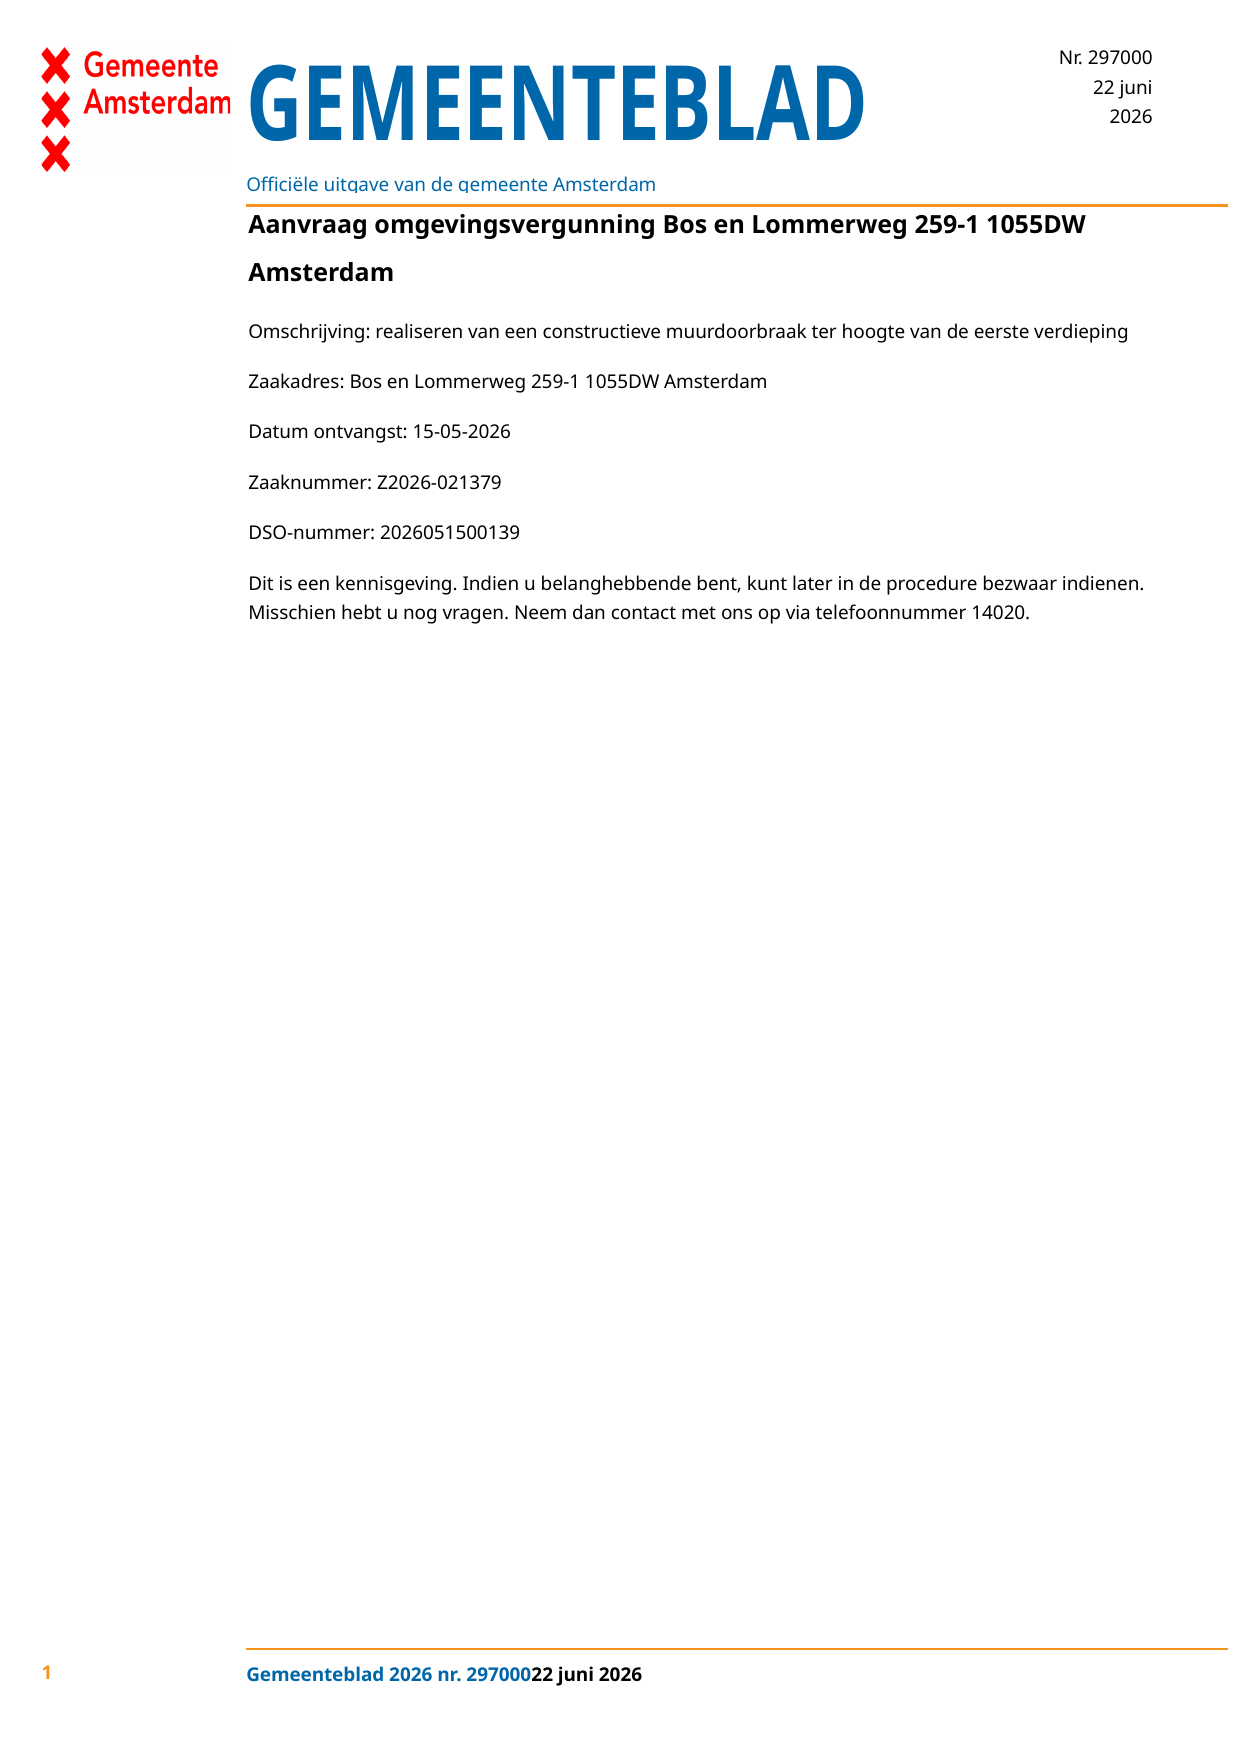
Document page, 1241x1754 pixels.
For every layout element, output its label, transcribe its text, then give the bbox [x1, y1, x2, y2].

text Omschrijving: realiseren van een constructieve muurdoorbraak ter hoogte van de eerste verdieping [248, 318, 1152, 344]
text Aanvraag omgevingsvergunning Bos en Lommerweg 259-1 1055DW Amsterdam [248, 207, 1152, 288]
text Dit is een kennisgeving. Indien u belanghebbende bent, kunt later in de procedure bezwaar indienen. Misschien hebt u nog vragen. Neem dan contact met ons op via telefoonnummer 14020. [248, 570, 1152, 625]
picture [41, 47, 231, 172]
text Zaakadres: Bos en Lommerweg 259-1 1055DW Amsterdam [248, 368, 1152, 394]
text Datum ontvangst: 15-05-2026 [248, 419, 1152, 444]
text Zaaknummer: Z2026-021379 [248, 469, 1152, 495]
text DSO-nummer: 2026051500139 [248, 519, 1152, 545]
